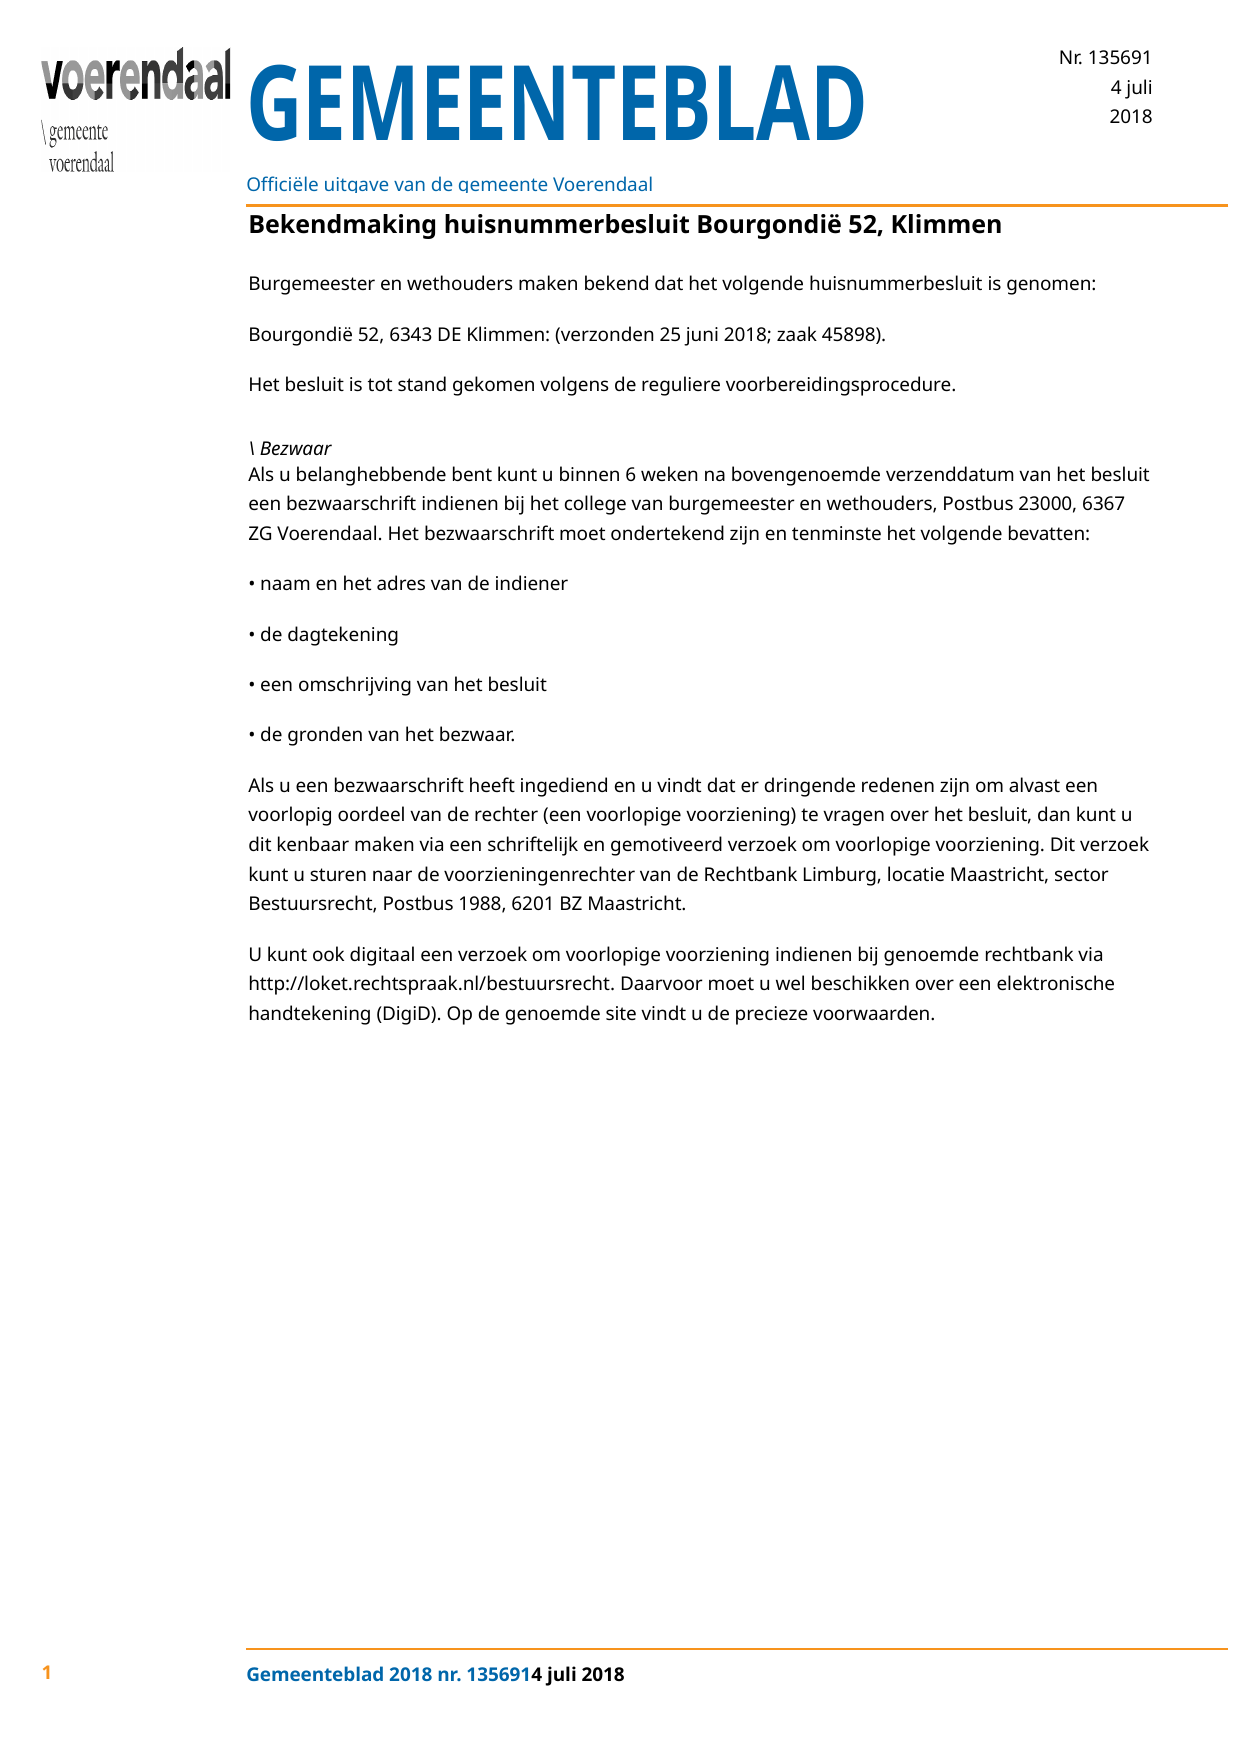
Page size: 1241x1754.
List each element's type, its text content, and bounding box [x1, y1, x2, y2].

text • de gronden van het bezwaar. [248, 722, 1152, 747]
picture [41, 47, 231, 172]
text • de dagtekening [248, 621, 1152, 647]
text Bekendmaking huisnummerbesluit Bourgondië 52, Klimmen [248, 207, 1152, 241]
text • een omschrijving van het besluit [248, 671, 1152, 697]
text Als u een bezwaarschrift heeft ingediend en u vindt dat er dringende redenen zijn om alvast een voorlopig oordeel van de rechter (een voorlopige voorziening) te vragen over het besluit, dan kunt u dit kenbaar maken via een schriftelijk en gemotiveerd verzoek om voorlopige voorziening. Dit verzoek kunt u sturen naar de voorzieningenrechter van de Rechtbank Limburg, locatie Maastricht, sector Bestuursrecht, Postbus 1988, 6201 BZ Maastricht. [248, 772, 1152, 916]
text U kunt ook digitaal een verzoek om voorlopige voorziening indienen bij genoemde rechtbank via http://loket.rechtspraak.nl/bestuursrecht. Daarvoor moet u wel beschikken over een elektronische handtekening (DigiD). Op de genoemde site vindt u de precieze voorwaarden. [248, 941, 1152, 1026]
text • naam en het adres van de indiener [248, 570, 1152, 596]
text Burgemeester en wethouders maken bekend dat het volgende huisnummerbesluit is genomen: [248, 270, 1152, 296]
text Bourgondië 52, 6343 DE Klimmen: (verzonden 25 juni 2018; zaak 45898). [248, 321, 1152, 346]
text \ Bezwaar [248, 435, 1152, 461]
text Het besluit is tot stand gekomen volgens de reguliere voorbereidingsprocedure. [248, 371, 1152, 397]
text Als u belanghebbende bent kunt u binnen 6 weken na bovengenoemde verzenddatum van het besluit een bezwaarschrift indienen bij het college van burgemeester en wethouders, Postbus 23000, 6367 ZG Voerendaal. Het bezwaarschrift moet ondertekend zijn en tenminste het volgende bevatten: [248, 461, 1152, 546]
